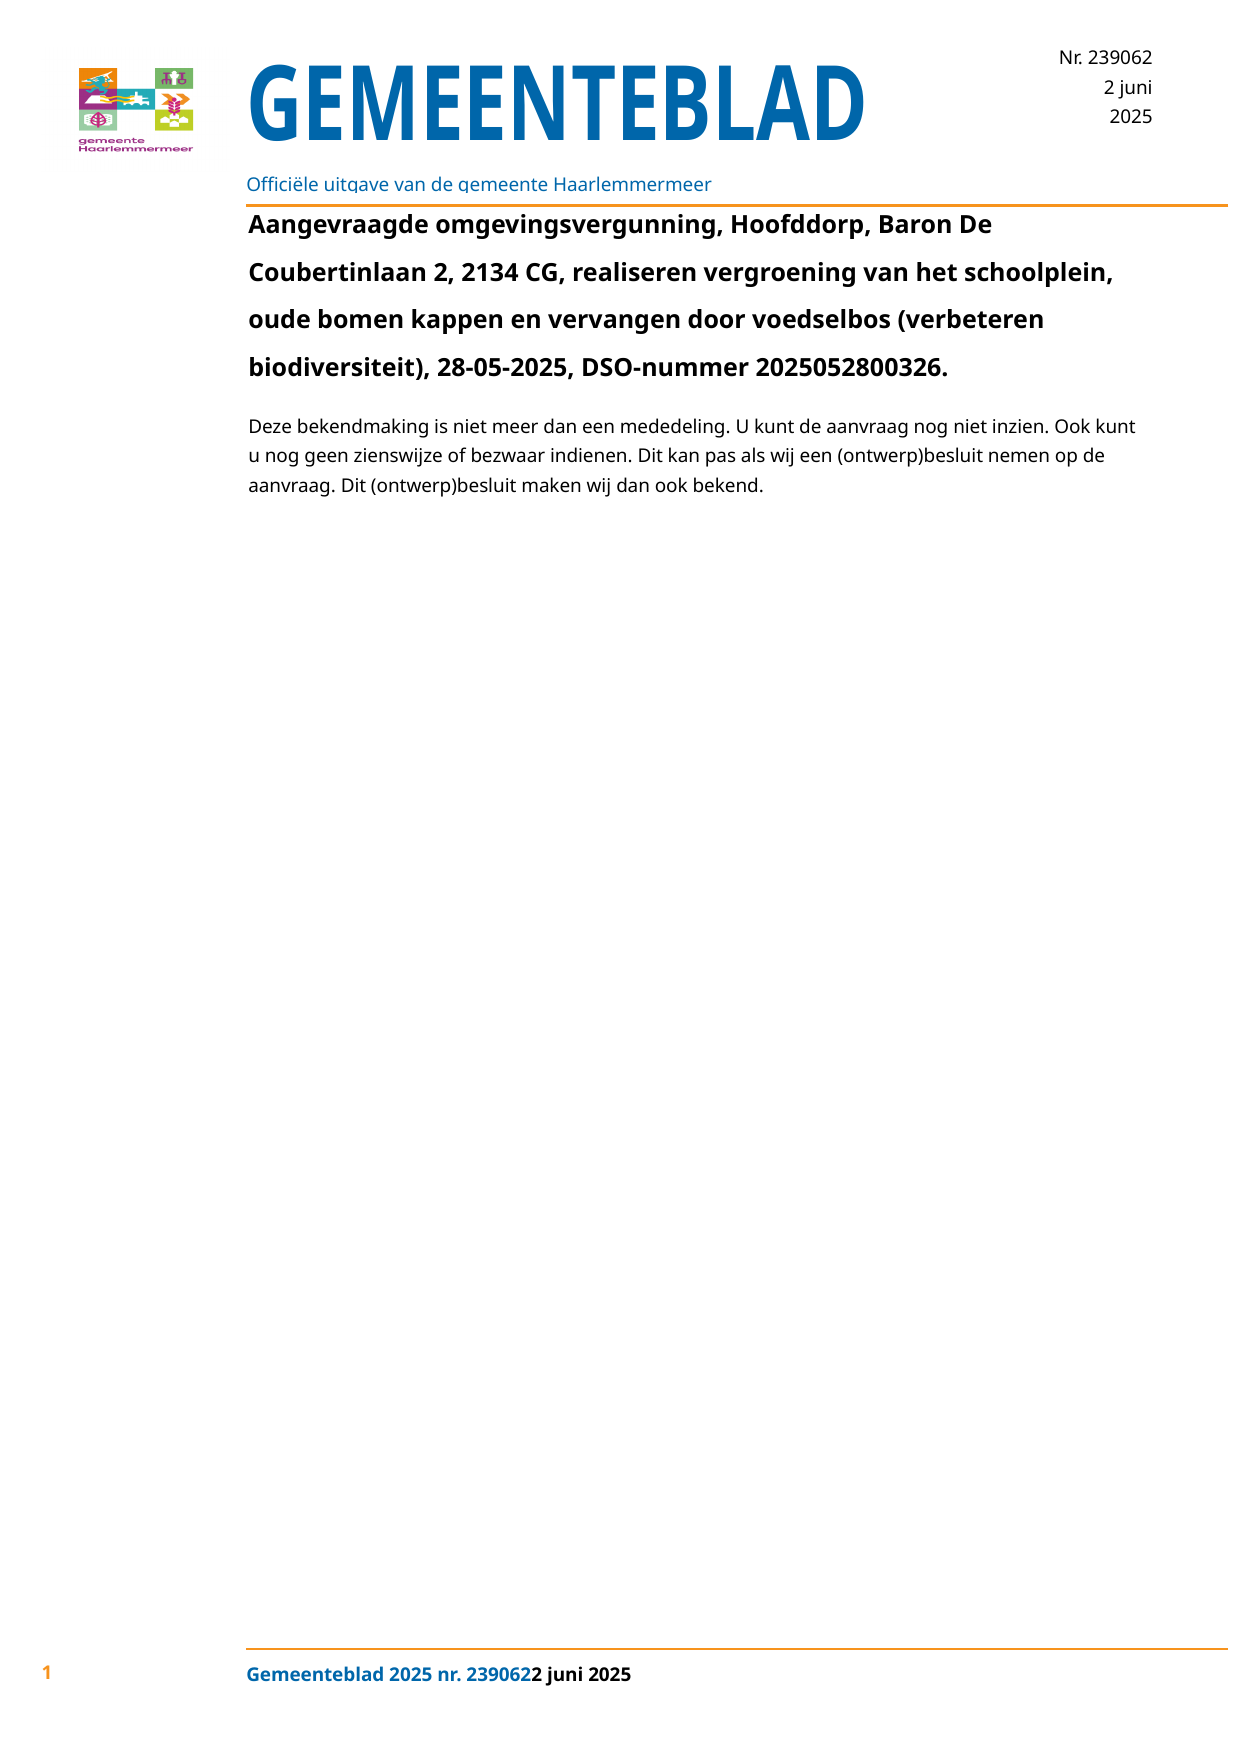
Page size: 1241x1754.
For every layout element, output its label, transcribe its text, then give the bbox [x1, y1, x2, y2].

picture [41, 47, 231, 172]
text Deze bekendmaking is niet meer dan een mededeling. U kunt de aanvraag nog niet inzien. Ook kunt u nog geen zienswijze of bezwaar indienen. Dit kan pas als wij een (ontwerp)besluit nemen op de aanvraag. Dit (ontwerp)besluit maken wij dan ook bekend. [248, 413, 1152, 498]
text Aangevraagde omgevingsvergunning, Hoofddorp, Baron De Coubertinlaan 2, 2134 CG, realiseren vergroening van het schoolplein, oude bomen kappen en vervangen door voedselbos (verbeteren biodiversiteit), 28-05-2025, DSO-nummer 2025052800326. [248, 207, 1152, 384]
